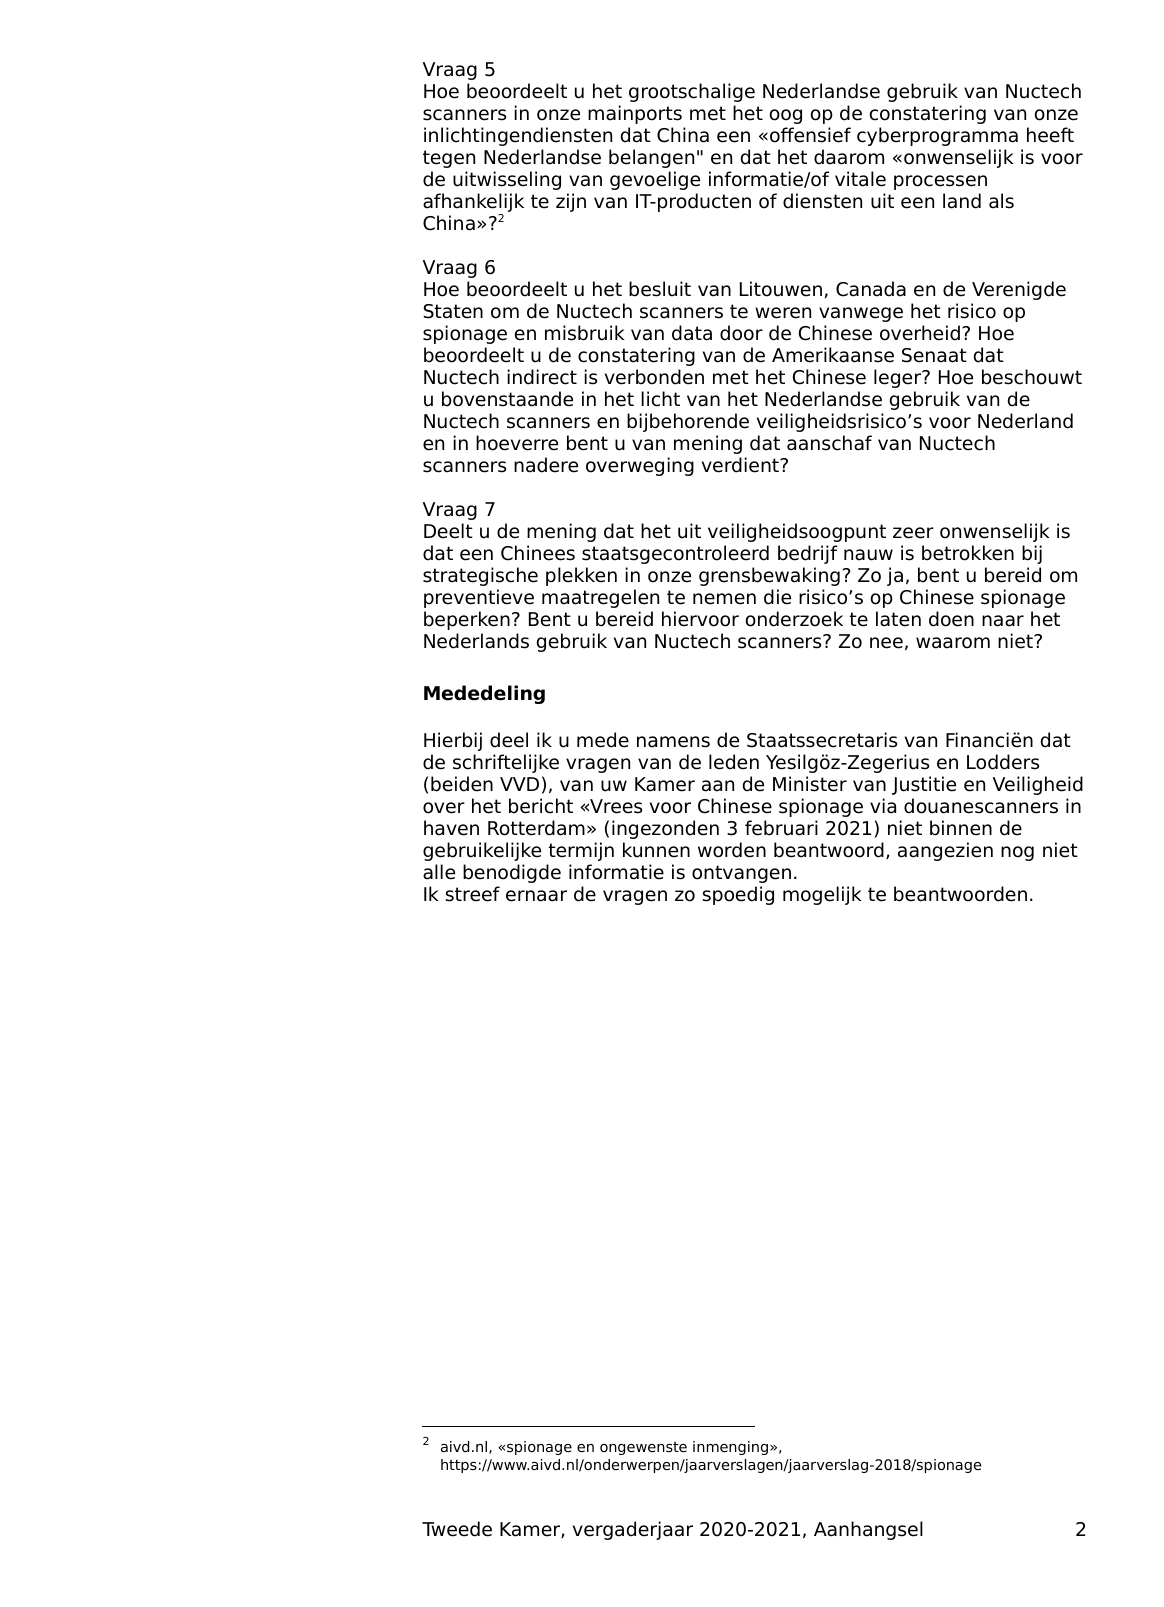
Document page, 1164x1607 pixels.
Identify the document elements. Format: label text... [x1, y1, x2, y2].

text Vraag 7 [422, 499, 1087, 521]
text Deelt u de mening dat het uit veiligheidsoogpunt zeer onwenselijk is dat een Chinees staatsgecontroleerd bedrijf nauw is betrokken bij strategische plekken in onze grensbewaking? Zo ja, bent u bereid om preventieve maatregelen te nemen die risico’s op Chinese spionage beperken? Bent u bereid hiervoor onderzoek te laten doen naar het Nederlands gebruik van Nuctech scanners? Zo nee, waarom niet? [422, 521, 1087, 653]
text Hoe beoordeelt u het besluit van Litouwen, Canada en de Verenigde Staten om de Nuctech scanners te weren vanwege het risico op spionage en misbruik van data door de Chinese overheid? Hoe beoordeelt u de constatering van de Amerikaanse Senaat dat Nuctech indirect is verbonden met het Chinese leger? Hoe beschouwt u bovenstaande in het licht van het Nederlandse gebruik van de Nuctech scanners en bijbehorende veiligheidsrisico’s voor Nederland en in hoeverre bent u van mening dat aanschaf van Nuctech scanners nadere overweging verdient? [422, 279, 1087, 477]
text Vraag 5 [422, 59, 1087, 81]
text aivd.nl, «spionage en ongewenste inmenging», https://www.aivd.nl/onderwerpen/jaarverslagen/jaarverslag-2018/spionage [422, 1435, 1087, 1474]
text Hoe beoordeelt u het grootschalige Nederlandse gebruik van Nuctech scanners in onze mainports met het oog op de constatering van onze inlichtingendiensten dat China een «offensief cyberprogramma heeft tegen Nederlandse belangen" en dat het daarom «onwenselijk is voor de uitwisseling van gevoelige informatie/of vitale processen afhankelijk te zijn van IT-producten of diensten uit een land als China»? [422, 81, 1087, 235]
text Vraag 6 [422, 257, 1087, 279]
text Hierbij deel ik u mede namens de Staatssecretaris van Financiën dat de schriftelijke vragen van de leden Yesilgöz-Zegerius en Lodders (beiden VVD), van uw Kamer aan de Minister van Justitie en Veiligheid over het bericht «Vrees voor Chinese spionage via douanescanners in haven Rotterdam» (ingezonden 3 februari 2021) niet binnen de gebruikelijke termijn kunnen worden beantwoord, aangezien nog niet alle benodigde informatie is ontvangen. [422, 730, 1087, 884]
text Ik streef ernaar de vragen zo spoedig mogelijk te beantwoorden. [422, 884, 1087, 906]
subtitle Mededeling [422, 683, 1087, 705]
